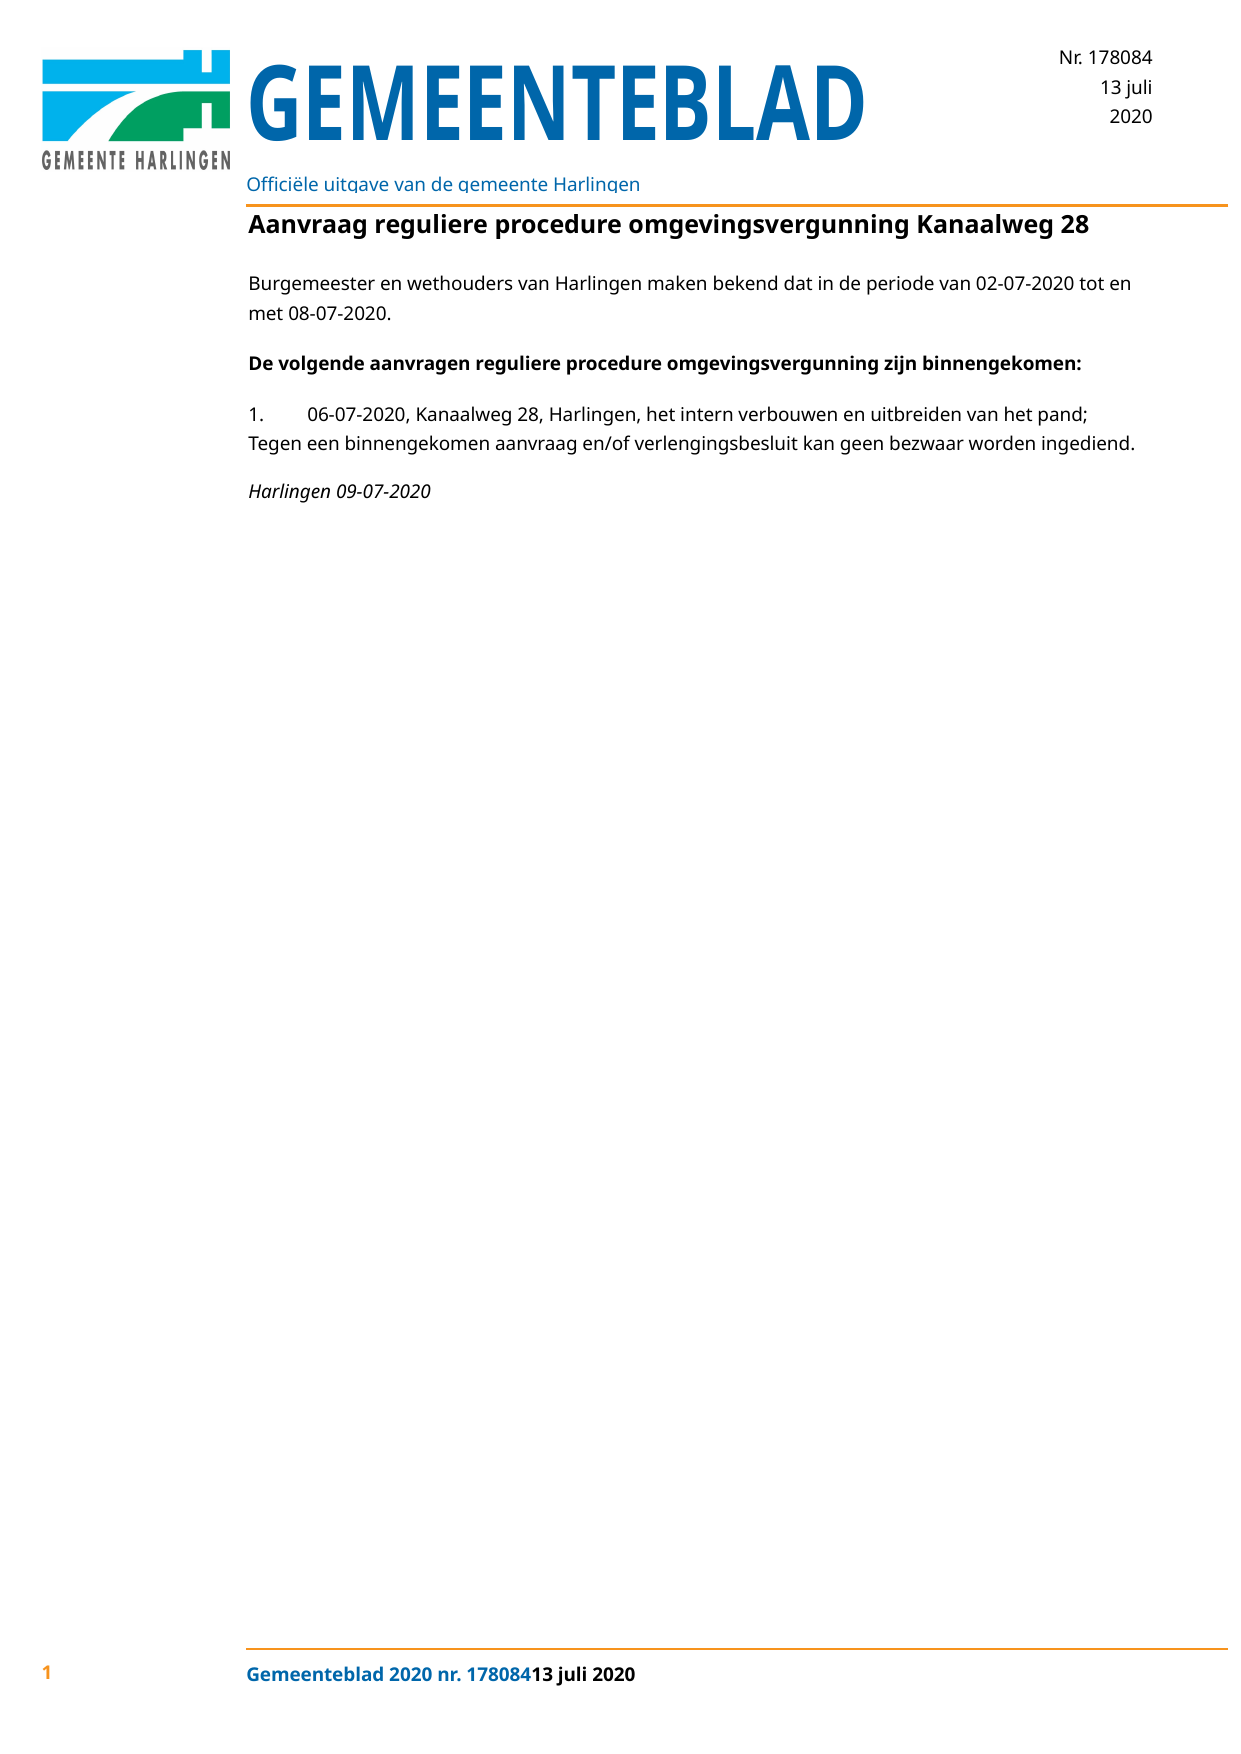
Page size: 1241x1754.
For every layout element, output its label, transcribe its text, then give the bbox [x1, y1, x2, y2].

list 06-07-2020, Kanaalweg 28, Harlingen, het intern verbouwen en uitbreiden van het pand; [248, 401, 1152, 426]
picture [41, 47, 231, 172]
text Burgemeester en wethouders van Harlingen maken bekend dat in de periode van 02-07-2020 tot en met 08-07-2020. [248, 270, 1152, 326]
text Aanvraag reguliere procedure omgevingsvergunning Kanaalweg 28 [248, 207, 1152, 241]
text Harlingen 09-07-2020 [248, 478, 1152, 504]
text De volgende aanvragen reguliere procedure omgevingsvergunning zijn binnengekomen: [248, 350, 1152, 376]
text Tegen een binnengekomen aanvraag en/of verlengingsbesluit kan geen bezwaar worden ingediend. [248, 430, 1152, 456]
